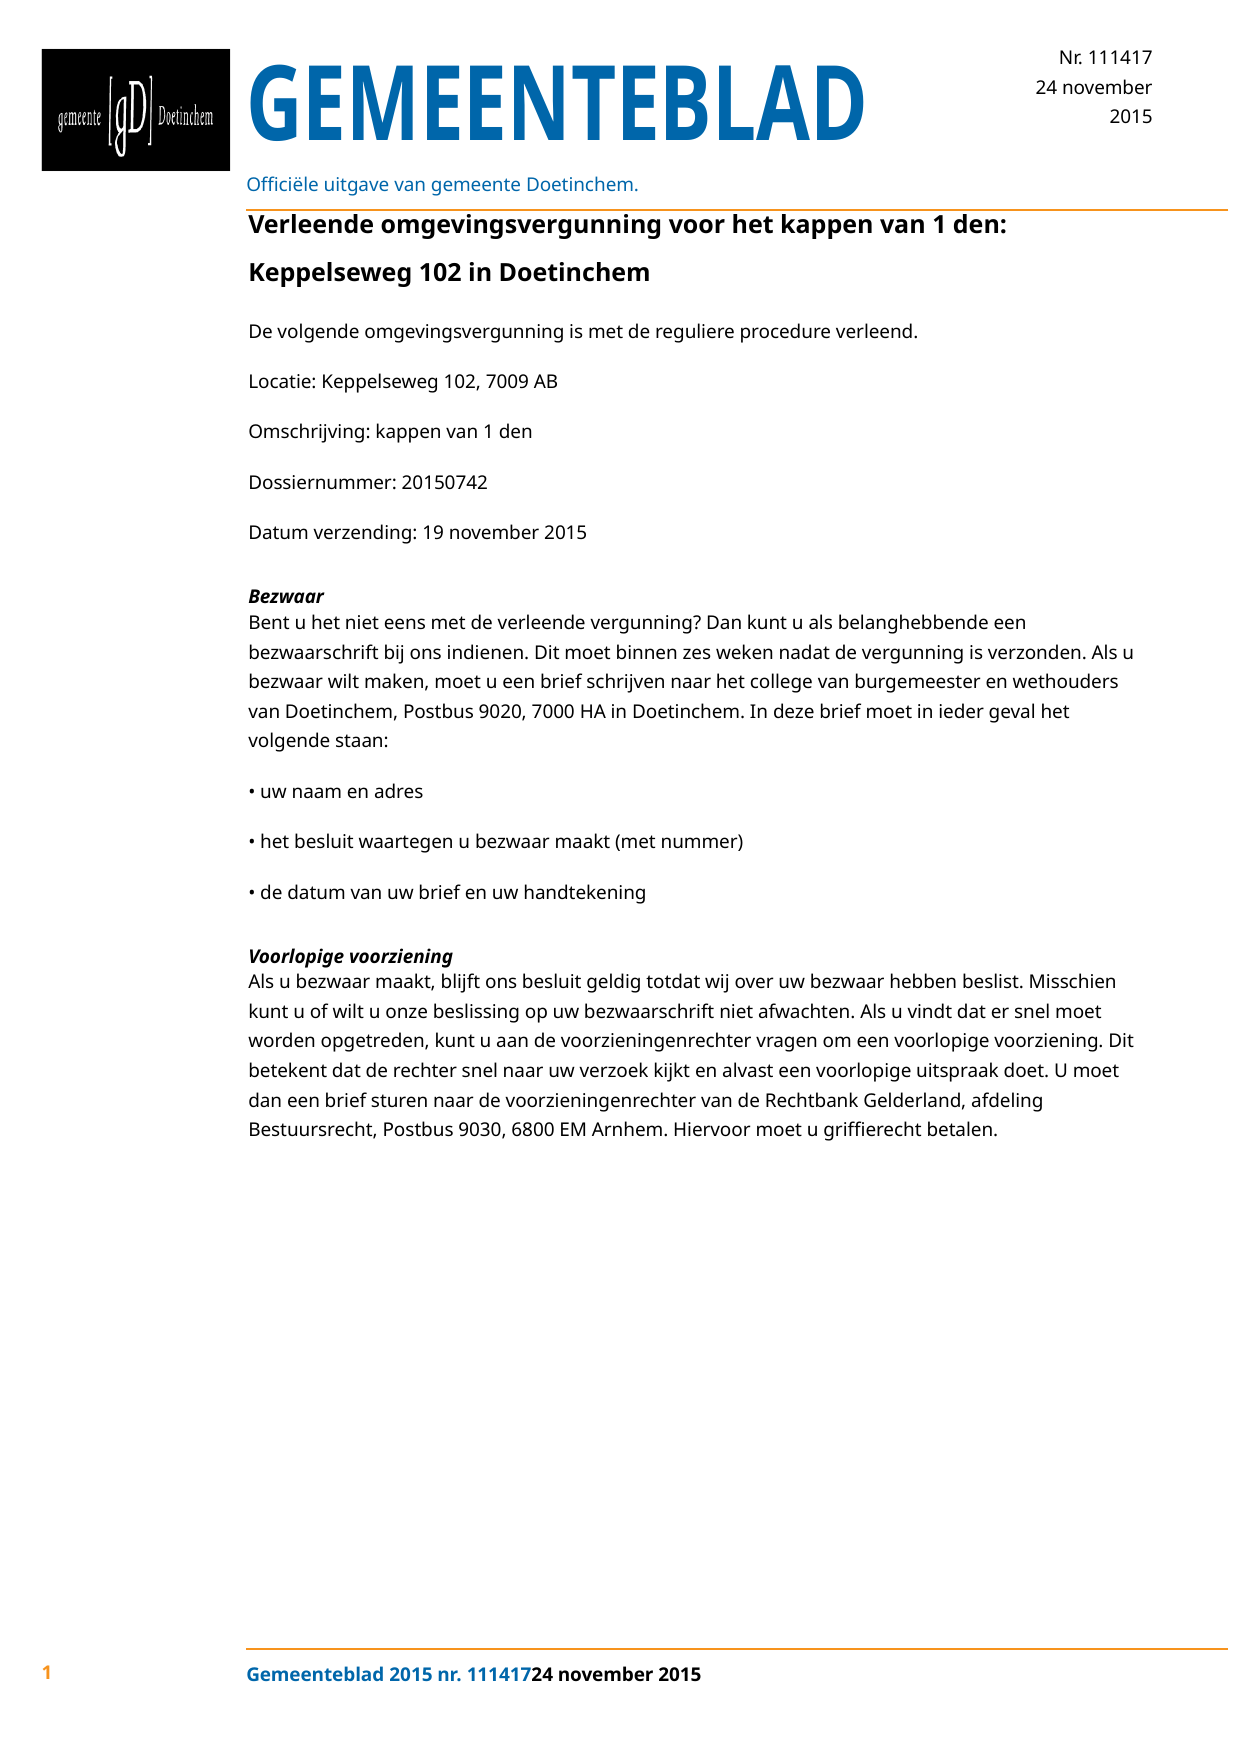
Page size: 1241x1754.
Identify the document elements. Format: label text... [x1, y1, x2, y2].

text Verleende omgevingsvergunning voor het kappen van 1 den: Keppelseweg 102 in Doetinchem [248, 211, 1152, 288]
picture [41, 47, 231, 172]
text Dossiernummer: 20150742 [248, 469, 1152, 495]
text Bent u het niet eens met de verleende vergunning? Dan kunt u als belanghebbende een bezwaarschrift bij ons indienen. Dit moet binnen zes weken nadat de vergunning is verzonden. Als u bezwaar wilt maken, moet u een brief schrijven naar het college van burgemeester en wethouders van Doetinchem, Postbus 9020, 7000 HA in Doetinchem. In deze brief moet in ieder geval het volgende staan: [248, 609, 1152, 753]
text Omschrijving: kappen van 1 den [248, 419, 1152, 444]
text Als u bezwaar maakt, blijft ons besluit geldig totdat wij over uw bezwaar hebben beslist. Misschien kunt u of wilt u onze beslissing op uw bezwaarschrift niet afwachten. Als u vindt dat er snel moet worden opgetreden, kunt u aan de voorzieningenrechter vragen om een voorlopige voorziening. Dit betekent dat de rechter snel naar uw verzoek kijkt en alvast een voorlopige uitspraak doet. U moet dan een brief sturen naar de voorzieningenrechter van de Rechtbank Gelderland, afdeling Bestuursrecht, Postbus 9030, 6800 EM Arnhem. Hiervoor moet u griffierecht betalen. [248, 968, 1152, 1142]
text Voorlopige voorziening [248, 943, 1152, 968]
text • de datum van uw brief en uw handtekening [248, 879, 1152, 904]
text Bezwaar [248, 583, 1152, 609]
text De volgende omgevingsvergunning is met de reguliere procedure verleend. [248, 318, 1152, 344]
text • het besluit waartegen u bezwaar maakt (met nummer) [248, 828, 1152, 854]
text • uw naam en adres [248, 778, 1152, 804]
text Locatie: Keppelseweg 102, 7009 AB [248, 368, 1152, 394]
text Datum verzending: 19 november 2015 [248, 519, 1152, 545]
